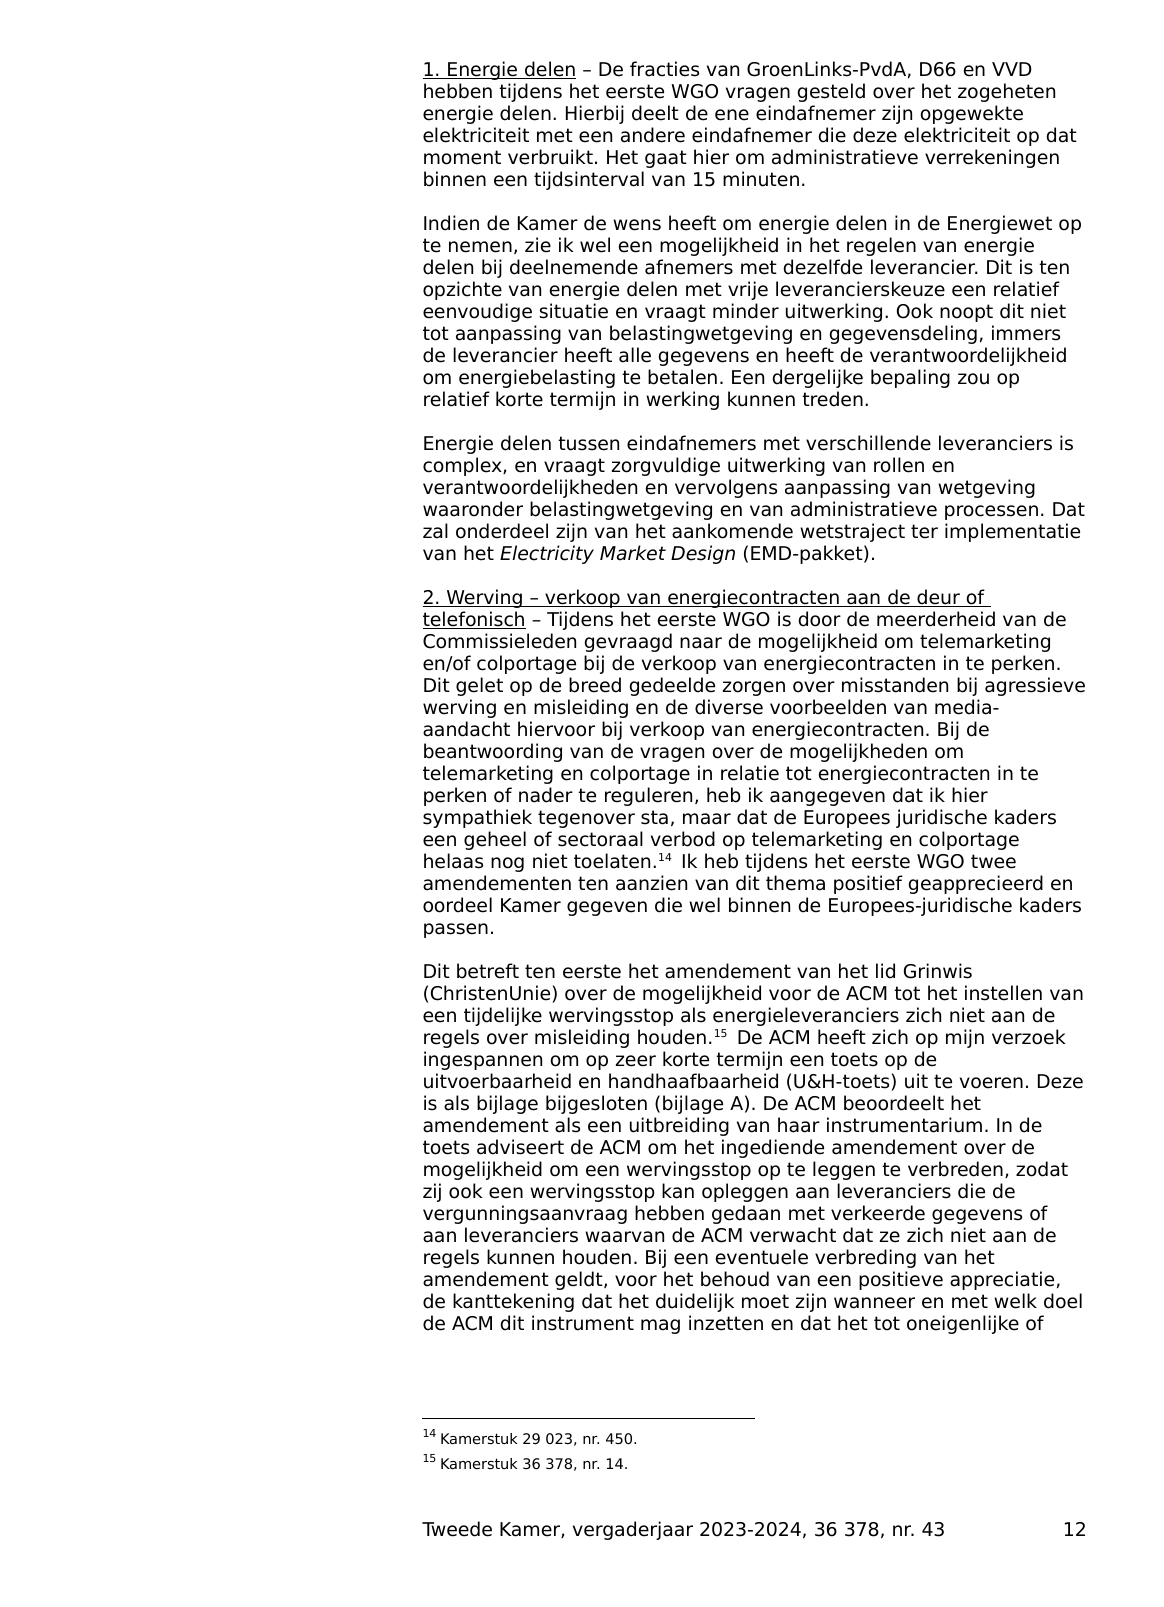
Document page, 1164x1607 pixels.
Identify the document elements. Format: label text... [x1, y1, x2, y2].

text Kamerstuk 36 378, nr. 14. [422, 1452, 1087, 1474]
text Kamerstuk 29 023, nr. 450. [422, 1427, 1087, 1449]
text Indien de Kamer de wens heeft om energie delen in de Energiewet op te nemen, zie ik wel een mogelijkheid in het regelen van energie delen bij deelnemende afnemers met dezelfde leverancier. Dit is ten opzichte van energie delen met vrije leverancierskeuze een relatief eenvoudige situatie en vraagt minder uitwerking. Ook noopt dit niet tot aanpassing van belastingwetgeving en gegevensdeling, immers de leverancier heeft alle gegevens en heeft de verantwoordelijkheid om energiebelasting te betalen. Een dergelijke bepaling zou op relatief korte termijn in werking kunnen treden. [422, 213, 1087, 411]
text 1. Energie delen – De fracties van GroenLinks-PvdA, D66 en VVD hebben tijdens het eerste WGO vragen gesteld over het zogeheten energie delen. Hierbij deelt de ene eindafnemer zijn opgewekte elektriciteit met een andere eindafnemer die deze elektriciteit op dat moment verbruikt. Het gaat hier om administratieve verrekeningen binnen een tijdsinterval van 15 minuten. [422, 59, 1087, 191]
text Dit betreft ten eerste het amendement van het lid Grinwis (ChristenUnie) over de mogelijkheid voor de ACM tot het instellen van een tijdelijke wervingsstop als energieleveranciers zich niet aan de regels over misleiding houden. De ACM heeft zich op mijn verzoek ingespannen om op zeer korte termijn een toets op de uitvoerbaarheid en handhaafbaarheid (U&H-toets) uit te voeren. Deze is als bijlage bijgesloten (bijlage A). De ACM beoordeelt het amendement als een uitbreiding van haar instrumentarium. In de toets adviseert de ACM om het ingediende amendement over de mogelijkheid om een wervingsstop op te leggen te verbreden, zodat zij ook een wervingsstop kan opleggen aan leveranciers die de vergunningsaanvraag hebben gedaan met verkeerde gegevens of aan leveranciers waarvan de ACM verwacht dat ze zich niet aan de regels kunnen houden. Bij een eventuele verbreding van het amendement geldt, voor het behoud van een positieve appreciatie, de kanttekening dat het duidelijk moet zijn wanneer en met welk doel de ACM dit instrument mag inzetten en dat het tot oneigenlijke of [422, 961, 1087, 1335]
text Energie delen tussen eindafnemers met verschillende leveranciers is complex, en vraagt zorgvuldige uitwerking van rollen en verantwoordelijkheden en vervolgens aanpassing van wetgeving waaronder belastingwetgeving en van administratieve processen. Dat zal onderdeel zijn van het aankomende wetstraject ter implementatie van het Electricity Market Design (EMD-pakket). [422, 433, 1087, 565]
text 2. Werving – verkoop van energiecontracten aan de deur of telefonisch – Tijdens het eerste WGO is door de meerderheid van de Commissieleden gevraagd naar de mogelijkheid om telemarketing en/of colportage bij de verkoop van energiecontracten in te perken. Dit gelet op de breed gedeelde zorgen over misstanden bij agressieve werving en misleiding en de diverse voorbeelden van media-aandacht hiervoor bij verkoop van energiecontracten. Bij de beantwoording van de vragen over de mogelijkheden om telemarketing en colportage in relatie tot energiecontracten in te perken of nader te reguleren, heb ik aangegeven dat ik hier sympathiek tegenover sta, maar dat de Europees juridische kaders een geheel of sectoraal verbod op telemarketing en colportage helaas nog niet toelaten. Ik heb tijdens het eerste WGO twee amendementen ten aanzien van dit thema positief geapprecieerd en oordeel Kamer gegeven die wel binnen de Europees-juridische kaders passen. [422, 587, 1087, 939]
